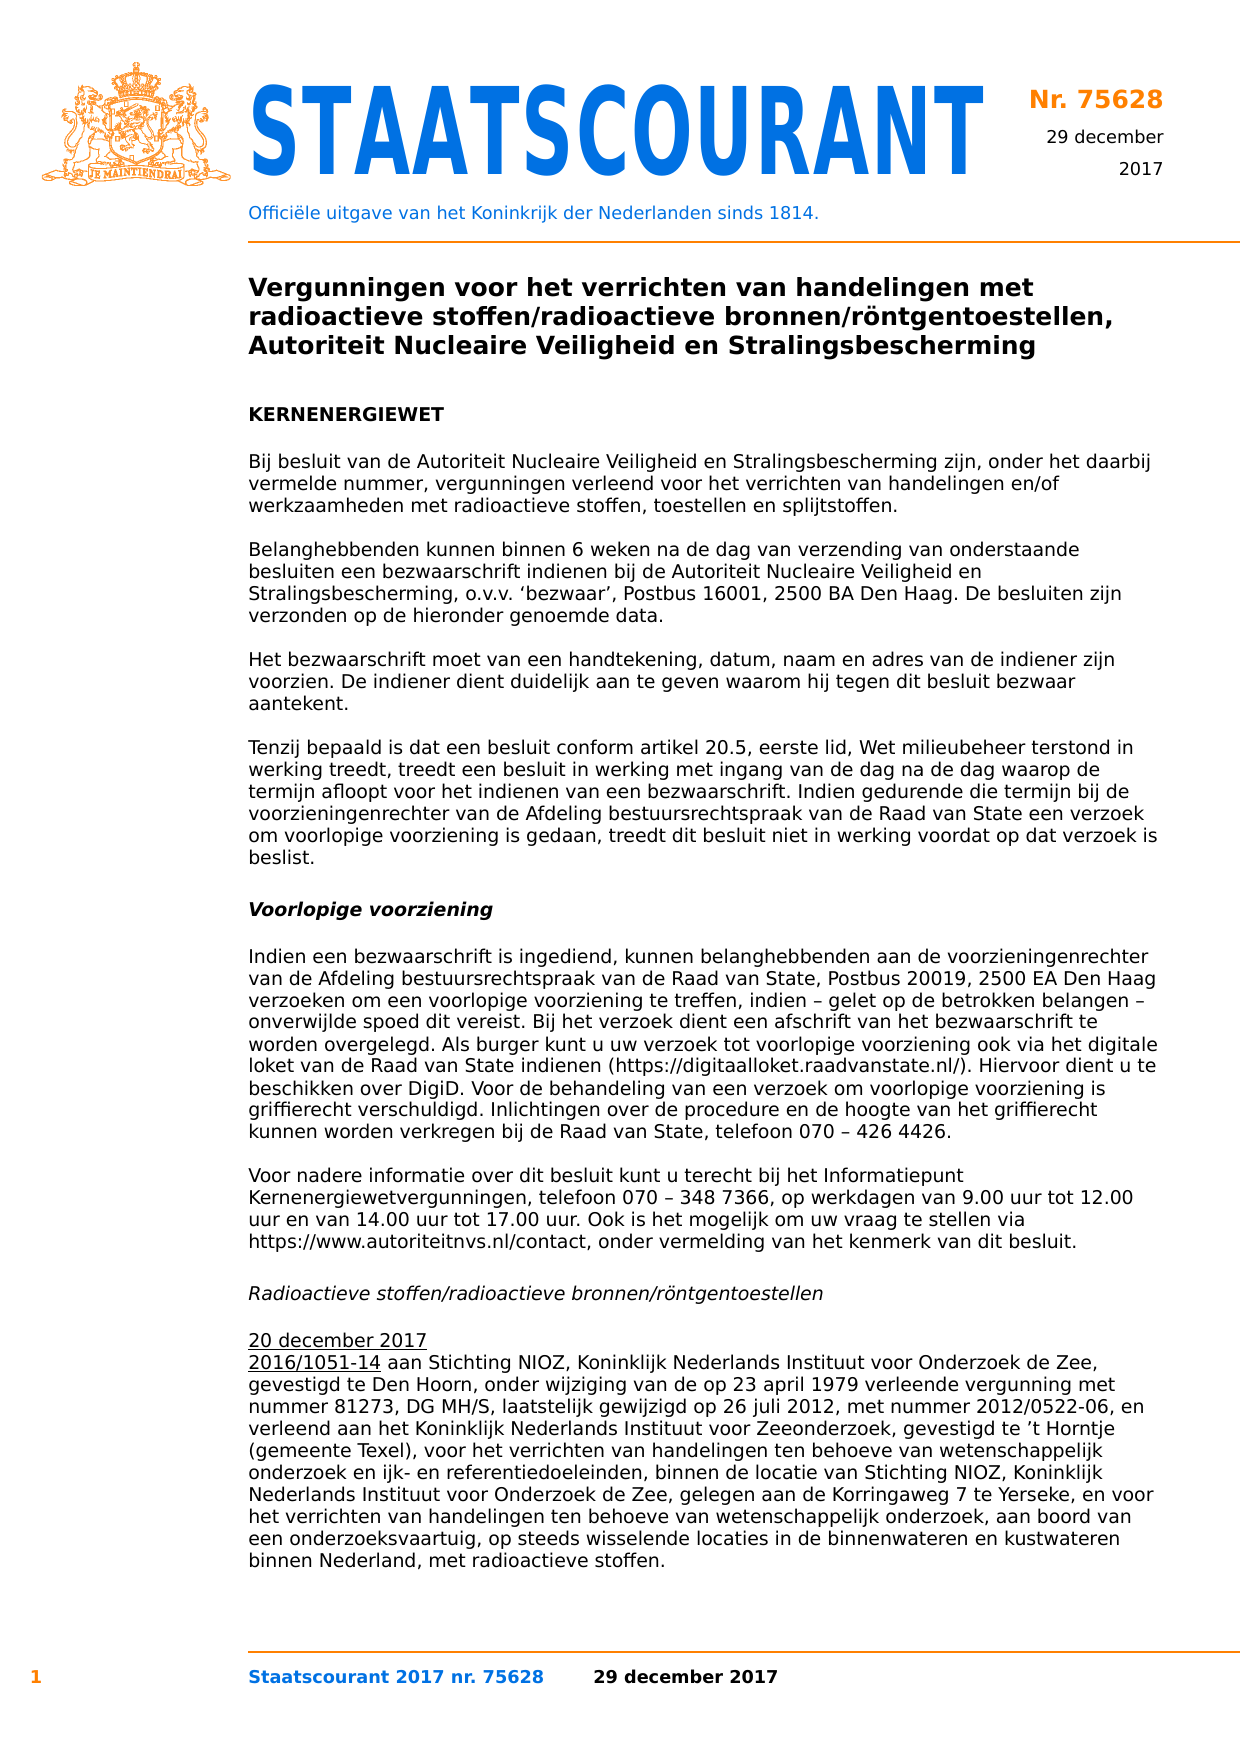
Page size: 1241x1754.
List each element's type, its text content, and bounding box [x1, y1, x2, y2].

subtitle KERNENERGIEWET [248, 404, 1163, 426]
subtitle Radioactieve stoffen/radioactieve bronnen/röntgentoestellen [248, 1283, 1163, 1305]
subtitle Voorlopige voorziening [248, 898, 1163, 921]
text Belanghebbenden kunnen binnen 6 weken na de dag van verzending van onderstaande besluiten een bezwaarschrift indienen bij de Autoriteit Nucleaire Veiligheid en Stralingsbescherming, o.v.v. ‘bezwaar’, Postbus 16001, 2500 BA Den Haag. De besluiten zijn verzonden op de hieronder genoemde data. [248, 539, 1163, 627]
table_header Nr. 75628 [998, 62, 1240, 121]
table_cell 2017 [998, 153, 1240, 203]
table_cell Officiële uitgave van het Koninkrijk der Nederlanden sinds 1814. [248, 203, 1240, 241]
table_header STAATSCOURANT [248, 62, 998, 203]
text Indien een bezwaarschrift is ingediend, kunnen belanghebbenden aan de voorzieningenrechter van de Afdeling bestuursrechtspraak van de Raad van State, Postbus 20019, 2500 EA Den Haag verzoeken om een voorlopige voorziening te treffen, indien – gelet op de betrokken belangen – onverwijlde spoed dit vereist. Bij het verzoek dient een afschrift van het bezwaarschrift te worden overgelegd. Als burger kunt u uw verzoek tot voorlopige voorziening ook via het digitale loket van de Raad van State indienen (https://digitaalloket.raadvanstate.nl/). Hiervoor dient u te beschikken over DigiD. Voor de behandeling van een verzoek om voorlopige voorziening is griffierecht verschuldigd. Inlichtingen over de procedure en de hoogte van het griffierecht kunnen worden verkregen bij de Raad van State, telefoon 070 – 426 4426. [248, 946, 1163, 1143]
text Tenzij bepaald is dat een besluit conform artikel 20.5, eerste lid, Wet milieubeheer terstond in werking treedt, treedt een besluit in werking met ingang van de dag na de dag waarop de termijn afloopt voor het indienen van een bezwaarschrift. Indien gedurende die termijn bij de voorzieningenrechter van de Afdeling bestuursrechtspraak van de Raad van State een verzoek om voorlopige voorziening is gedaan, treedt dit besluit niet in werking voordat op dat verzoek is beslist. [248, 737, 1163, 868]
table_cell 29 december [998, 121, 1240, 153]
text 20 december 2017 [248, 1330, 1163, 1352]
text 2016/1051-14 aan Stichting NIOZ, Koninklijk Nederlands Instituut voor Onderzoek de Zee, gevestigd te Den Hoorn, onder wijziging van de op 23 april 1979 verleende vergunning met nummer 81273, DG MH/S, laatstelijk gewijzigd op 26 juli 2012, met nummer 2012/0522-06, en verleend aan het Koninklijk Nederlands Instituut voor Zeeonderzoek, gevestigd te ’t Horntje (gemeente Texel), voor het verrichten van handelingen ten behoeve van wetenschappelijk onderzoek en ijk- en referentiedoeleinden, binnen de locatie van Stichting NIOZ, Koninklijk Nederlands Instituut voor Onderzoek de Zee, gelegen aan de Korringaweg 7 te Yerseke, en voor het verrichten van handelingen ten behoeve van wetenschappelijk onderzoek, aan boord van een onderzoeksvaartuig, op steeds wisselende locaties in de binnenwateren en kustwateren binnen Nederland, met radioactieve stoffen. [248, 1352, 1163, 1572]
text Het bezwaarschrift moet van een handtekening, datum, naam en adres van de indiener zijn voorzien. De indiener dient duidelijk aan te geven waarom hij tegen dit besluit bezwaar aantekent. [248, 649, 1163, 715]
text Voor nadere informatie over dit besluit kunt u terecht bij het Informatiepunt Kernenergiewetvergunningen, telefoon 070 – 348 7366, op werkdagen van 9.00 uur tot 12.00 uur en van 14.00 uur tot 17.00 uur. Ook is het mogelijk om uw vraag te stellen via https://www.autoriteitnvs.nl/contact, onder vermelding van het kenmerk van dit besluit. [248, 1165, 1163, 1253]
table_header [25, 62, 248, 241]
picture [41, 62, 231, 186]
text Bij besluit van de Autoriteit Nucleaire Veiligheid en Stralingsbescherming zijn, onder het daarbij vermelde nummer, vergunningen verleend voor het verrichten van handelingen en/of werkzaamheden met radioactieve stoffen, toestellen en splijtstoffen. [248, 451, 1163, 517]
subtitle Vergunningen voor het verrichten van handelingen met radioactieve stoffen/radioactieve bronnen/röntgentoestellen, Autoriteit Nucleaire Veiligheid en Stralingsbescherming [248, 273, 1163, 361]
